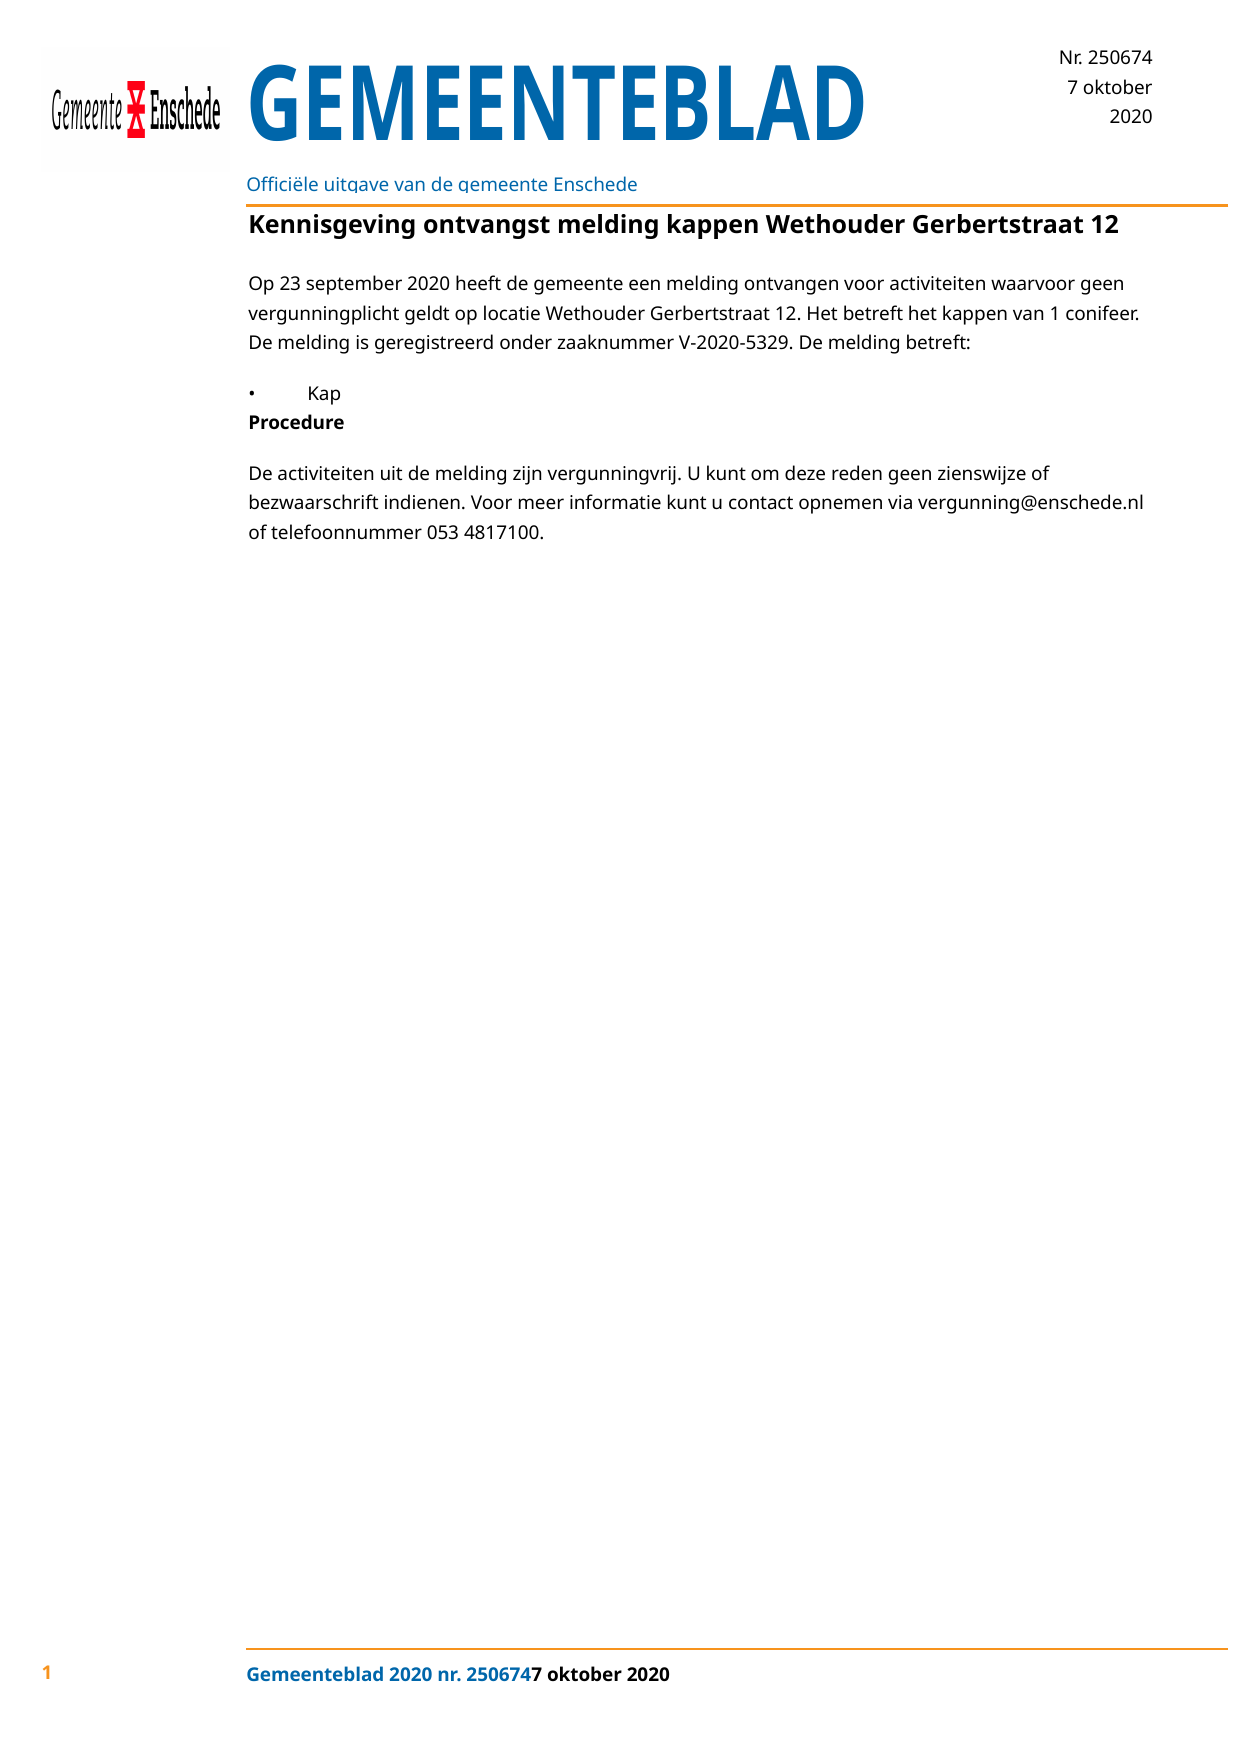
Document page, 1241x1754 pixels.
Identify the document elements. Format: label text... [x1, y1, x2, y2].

text De activiteiten uit de melding zijn vergunningvrij. U kunt om deze reden geen zienswijze of bezwaarschrift indienen. Voor meer informatie kunt u contact opnemen via vergunning@enschede.nl of telefoonnummer 053 4817100. [248, 460, 1152, 545]
picture [41, 47, 231, 172]
list Kap [248, 380, 1152, 406]
text Procedure [248, 409, 1152, 435]
text Kennisgeving ontvangst melding kappen Wethouder Gerbertstraat 12 [248, 207, 1152, 241]
text Op 23 september 2020 heeft de gemeente een melding ontvangen voor activiteiten waarvoor geen vergunningplicht geldt op locatie Wethouder Gerbertstraat 12. Het betreft het kappen van 1 conifeer. De melding is geregistreerd onder zaaknummer V-2020-5329. De melding betreft: [248, 270, 1152, 355]
